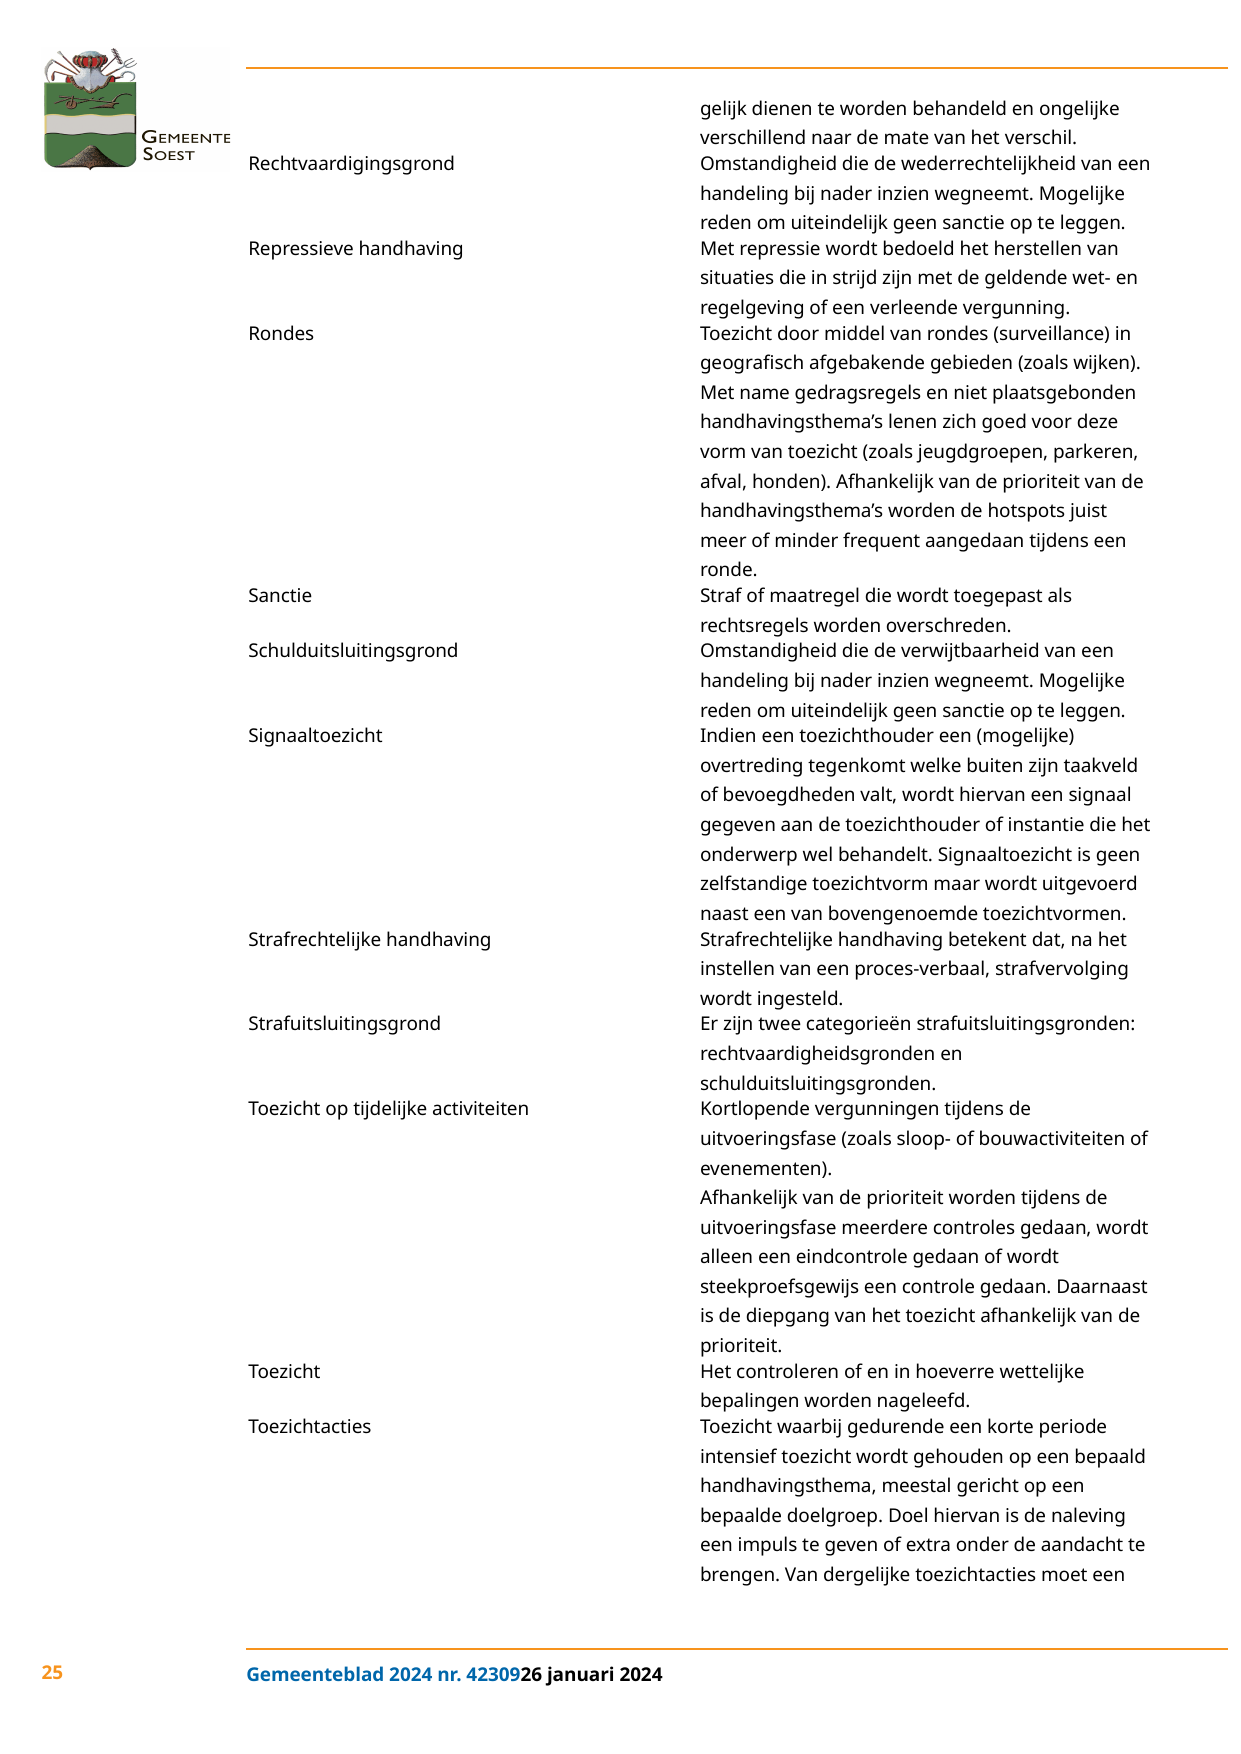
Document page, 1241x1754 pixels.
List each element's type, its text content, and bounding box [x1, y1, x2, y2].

table_cell Er zijn twee categorieën strafuitsluitingsgronden: rechtvaardigheidsgronden en schulduitsluitingsgronden. [700, 1011, 1152, 1096]
table_cell Toezicht waarbij gedurende een korte periode intensief toezicht wordt gehouden op een bepaald handhavingsthema, meestal gericht op een bepaalde doelgroep. Doel hiervan is de naleving een impuls te geven of extra onder de aandacht te brengen. Van dergelijke toezichtacties moet een [700, 1413, 1152, 1587]
table_cell Signaaltoezicht [248, 723, 700, 926]
table_cell Omstandigheid die de wederrechtelijkheid van een handeling bij nader inzien wegneemt. Mogelijke reden om uiteindelijk geen sanctie op te leggen. [700, 150, 1152, 235]
table_cell Repressieve handhaving [248, 235, 700, 320]
table_cell [248, 95, 700, 150]
table_cell Toezicht [248, 1358, 700, 1413]
table_cell Schulduitsluitingsgrond [248, 638, 700, 722]
table_cell Omstandigheid die de verwijtbaarheid van een handeling bij nader inzien wegneemt. Mogelijke reden om uiteindelijk geen sanctie op te leggen. [700, 638, 1152, 722]
table_cell Rondes [248, 320, 700, 582]
table_cell Sanctie [248, 582, 700, 638]
table_cell Kortlopende vergunningen tijdens de uitvoeringsfase (zoals sloop- of bouwactiviteiten of evenementen). Afhankelijk van de prioriteit worden tijdens de uitvoeringsfase meerdere controles gedaan, wordt alleen een eindcontrole gedaan of wordt steekproefsgewijs een controle gedaan. Daarnaast is de diepgang van het toezicht afhankelijk van de prioriteit. [700, 1096, 1152, 1358]
table_cell Toezicht door middel van rondes (surveillance) in geografisch afgebakende gebieden (zoals wijken). Met name gedragsregels en niet plaatsgebonden handhavingsthema’s lenen zich goed voor deze vorm van toezicht (zoals jeugdgroepen, parkeren, afval, honden). Afhankelijk van de prioriteit van de handhavingsthema’s worden de hotspots juist meer of minder frequent aangedaan tijdens een ronde. [700, 320, 1152, 582]
table_cell Het controleren of en in hoeverre wettelijke bepalingen worden nageleefd. [700, 1358, 1152, 1413]
table_cell Strafrechtelijke handhaving [248, 926, 700, 1011]
table_cell Toezicht op tijdelijke activiteiten [248, 1096, 700, 1358]
table_cell Indien een toezichthouder een (mogelijke) overtreding tegenkomt welke buiten zijn taakveld of bevoegdheden valt, wordt hiervan een signaal gegeven aan de toezichthouder of instantie die het onderwerp wel behandelt. Signaaltoezicht is geen zelfstandige toezichtvorm maar wordt uitgevoerd naast een van bovengenoemde toezichtvormen. [700, 723, 1152, 926]
table_cell Toezichtacties [248, 1413, 700, 1587]
table_cell Met repressie wordt bedoeld het herstellen van situaties die in strijd zijn met de geldende wet- en regelgeving of een verleende vergunning. [700, 235, 1152, 320]
table_cell gelijk dienen te worden behandeld en ongelijke verschillend naar de mate van het verschil. [700, 95, 1152, 150]
picture [41, 47, 231, 172]
table_cell Straf of maatregel die wordt toegepast als rechtsregels worden overschreden. [700, 582, 1152, 638]
table_cell Strafuitsluitingsgrond [248, 1011, 700, 1096]
table_cell Strafrechtelijke handhaving betekent dat, na het instellen van een proces-verbaal, strafvervolging wordt ingesteld. [700, 926, 1152, 1011]
table_cell Rechtvaardigingsgrond [248, 150, 700, 235]
